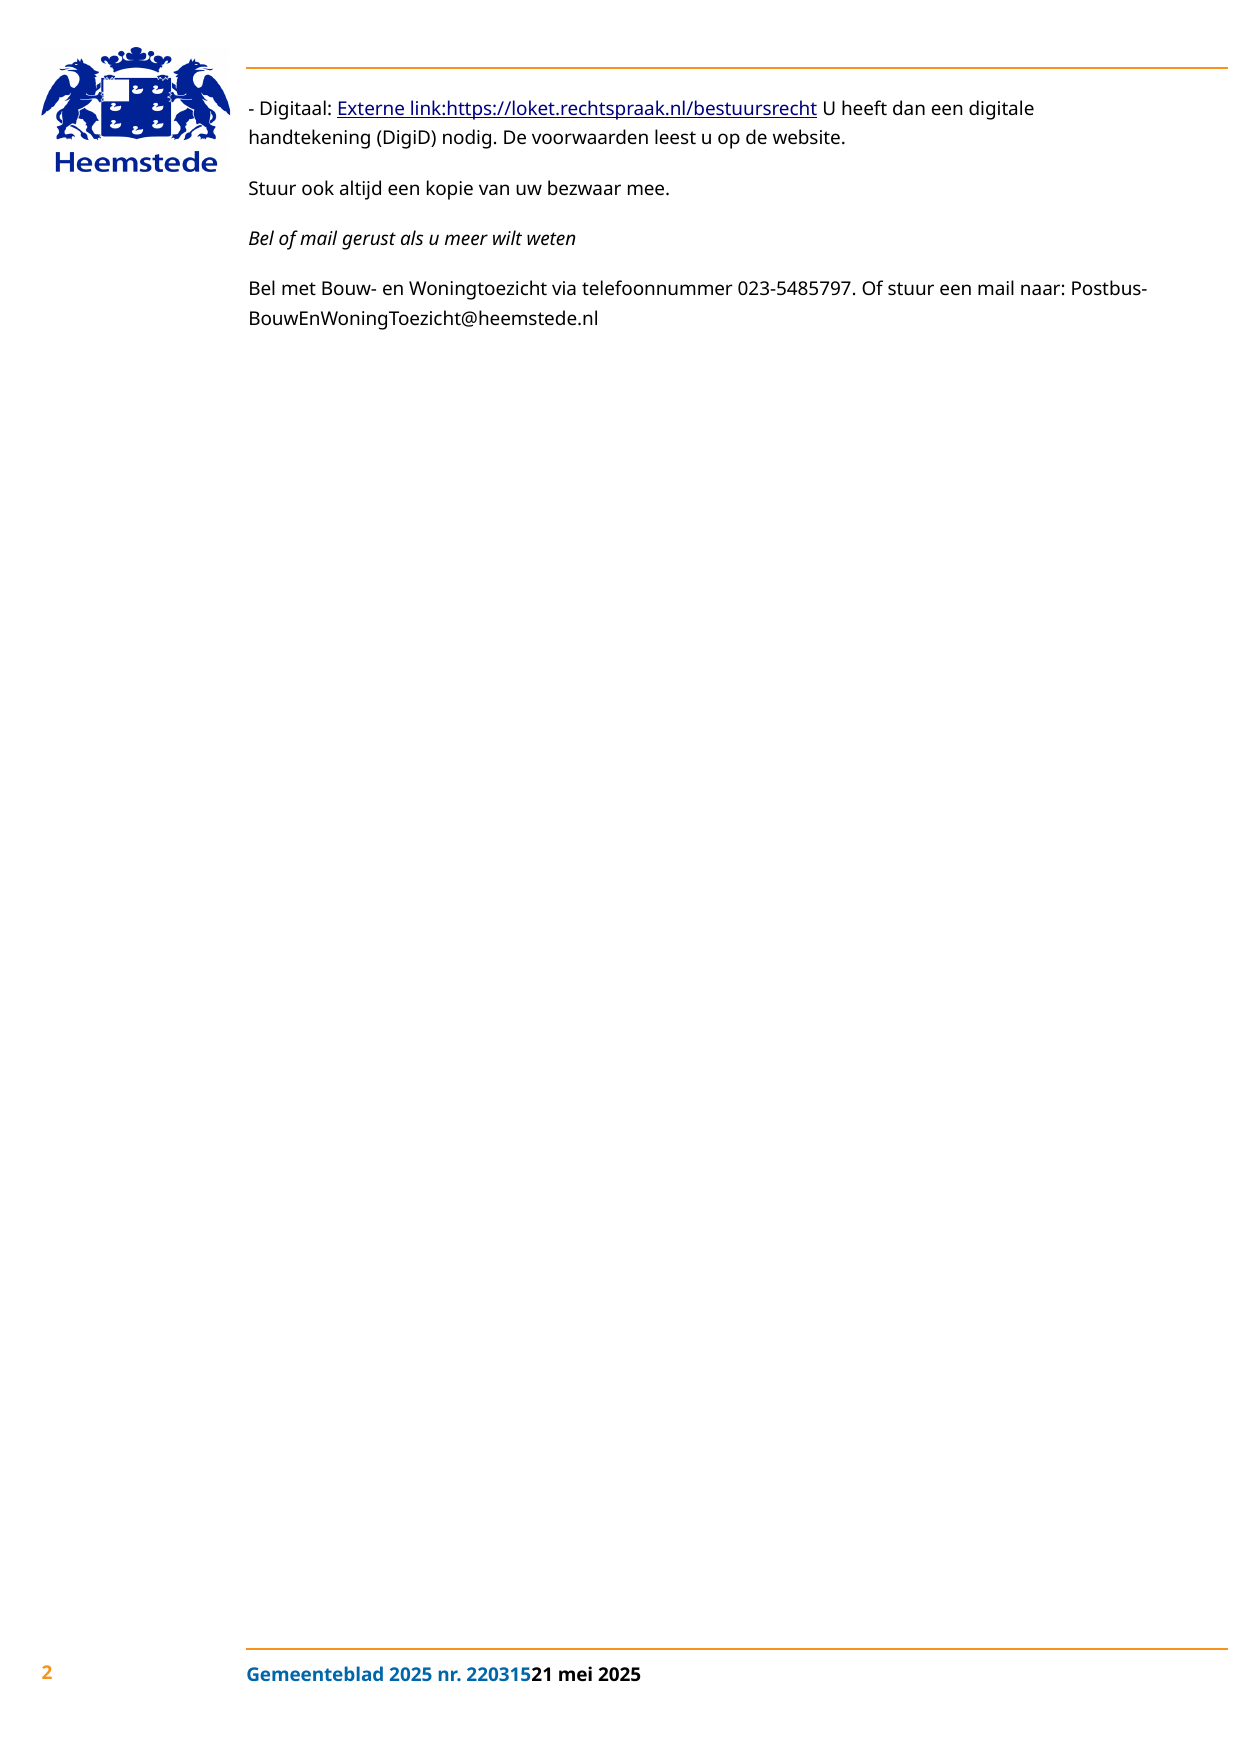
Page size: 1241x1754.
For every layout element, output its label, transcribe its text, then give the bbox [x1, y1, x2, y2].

text Bel of mail gerust als u meer wilt weten [248, 225, 1152, 251]
text Stuur ook altijd een kopie van uw bezwaar mee. [248, 175, 1152, 201]
picture [41, 47, 231, 172]
text Bel met Bouw- en Woningtoezicht via telefoonnummer 023-5485797. Of stuur een mail naar: Postbus-BouwEnWoningToezicht@heemstede.nl [248, 276, 1152, 331]
text - Digitaal: Externe link:https://loket.rechtspraak.nl/bestuursrecht U heeft dan een digitale handtekening (DigiD) nodig. De voorwaarden leest u op de website. [248, 95, 1152, 150]
